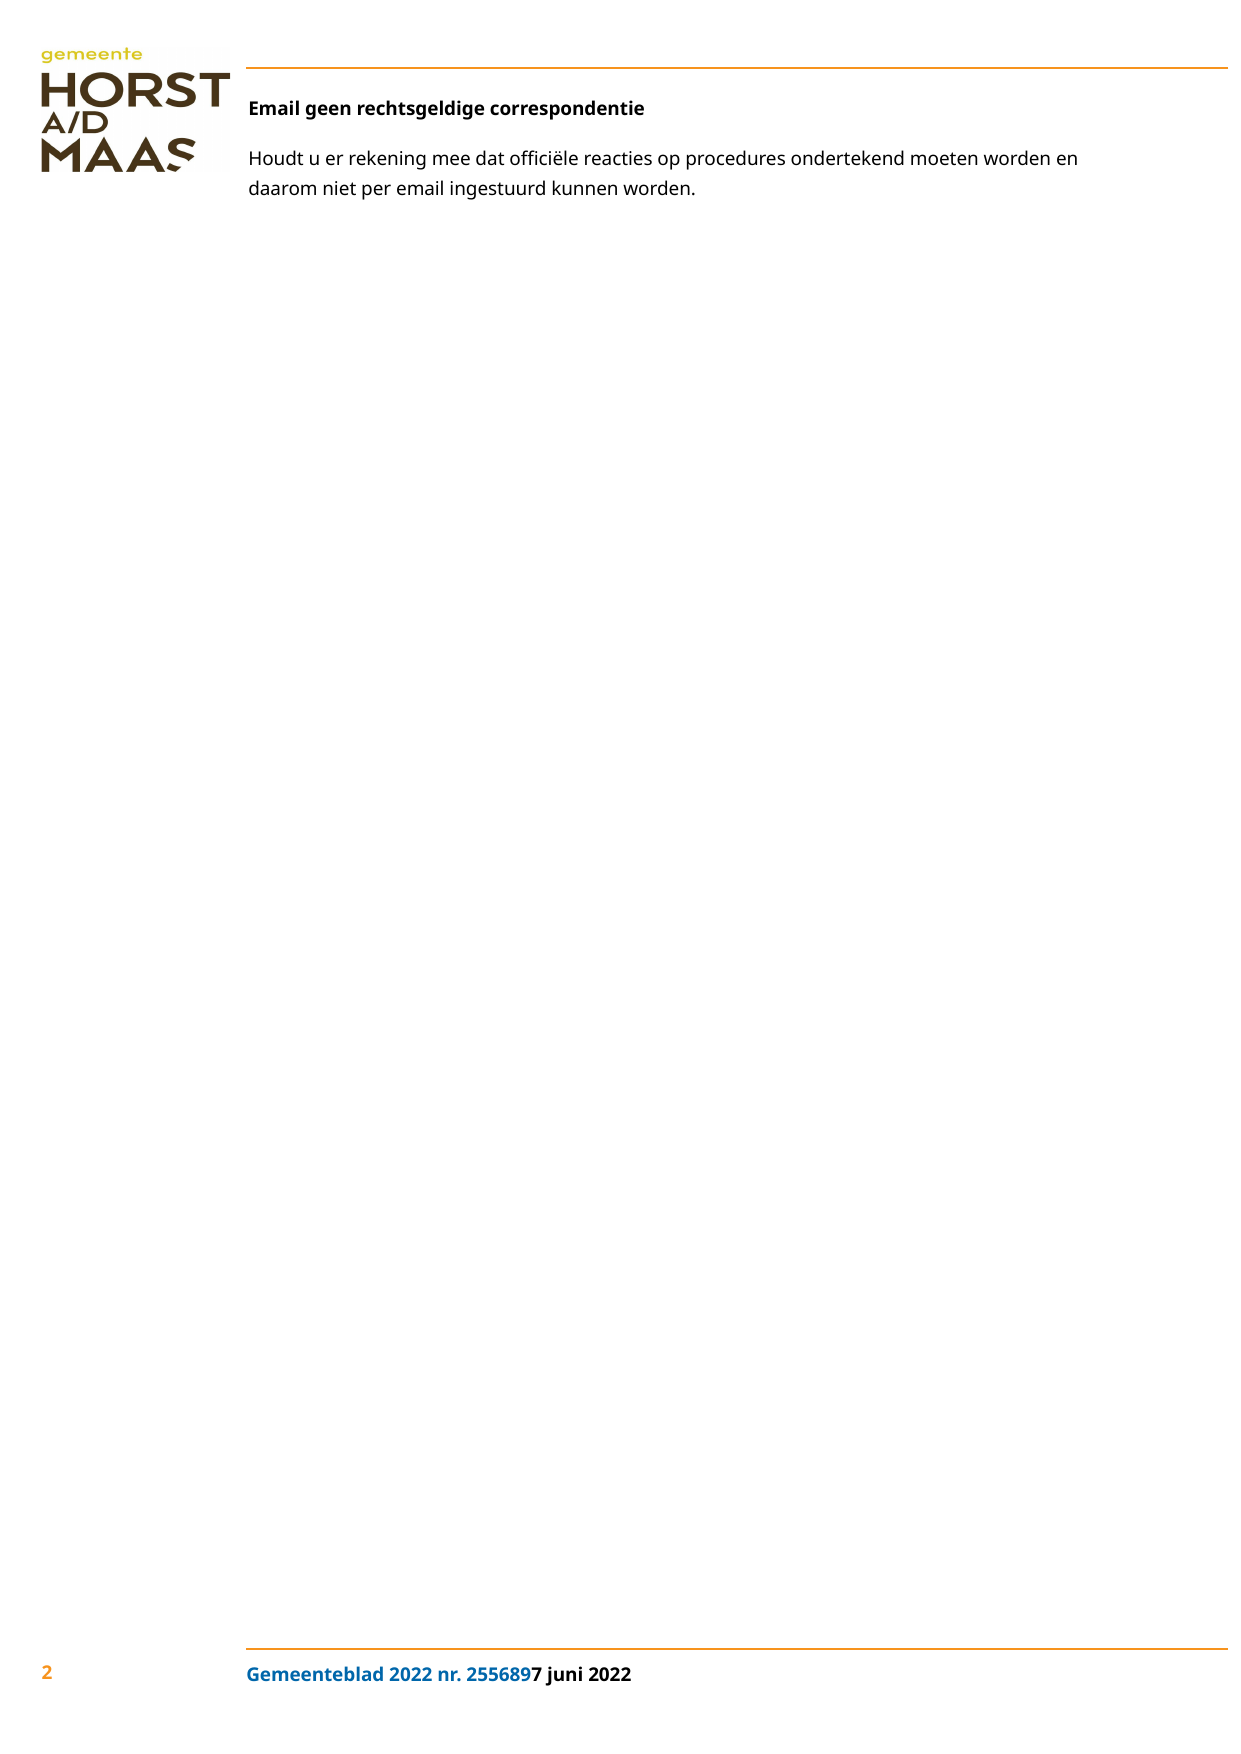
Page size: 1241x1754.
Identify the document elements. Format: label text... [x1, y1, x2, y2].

text Email geen rechtsgeldige correspondentie [248, 95, 1152, 121]
picture [41, 47, 231, 172]
text Houdt u er rekening mee dat officiële reacties op procedures ondertekend moeten worden en daarom niet per email ingestuurd kunnen worden. [248, 145, 1152, 201]
